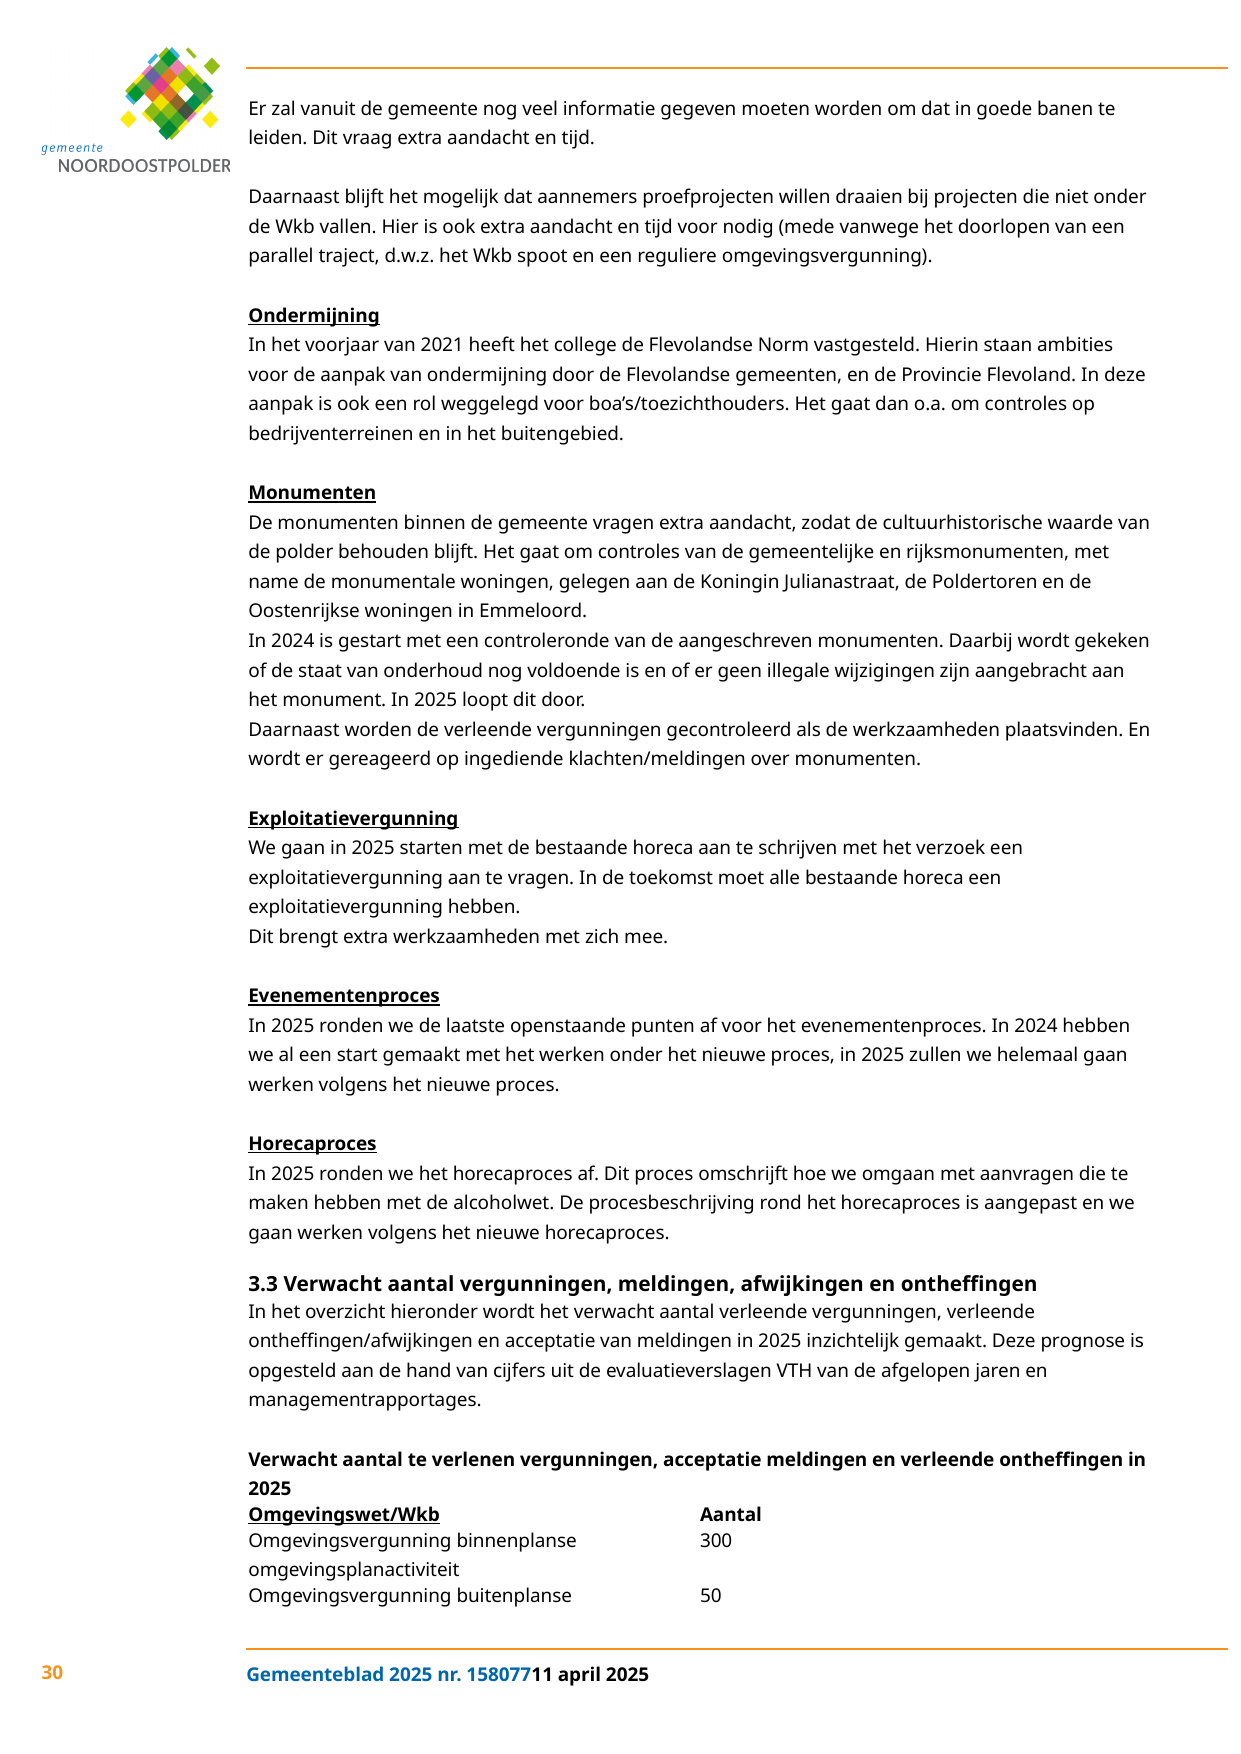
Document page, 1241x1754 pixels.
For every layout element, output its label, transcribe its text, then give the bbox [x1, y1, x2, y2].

text Dit brengt extra werkzaamheden met zich mee. [248, 923, 1152, 949]
text Daarnaast worden de verleende vergunningen gecontroleerd als de werkzaamheden plaatsvinden. En wordt er gereageerd op ingediende klachten/meldingen over monumenten. [248, 716, 1152, 771]
text 3.3 Verwacht aantal vergunningen, meldingen, afwijkingen en ontheffingen [248, 1269, 1152, 1298]
text We gaan in 2025 starten met de bestaande horeca aan te schrijven met het verzoek een exploitatievergunning aan te vragen. In de toekomst moet alle bestaande horeca een exploitatievergunning hebben. [248, 834, 1152, 919]
text Er zal vanuit de gemeente nog veel informatie gegeven moeten worden om dat in goede banen te leiden. Dit vraag extra aandacht en tijd. [248, 95, 1152, 150]
text In het voorjaar van 2021 heeft het college de Flevolandse Norm vastgesteld. Hierin staan ambities voor de aanpak van ondermijning door de Flevolandse gemeenten, en de Provincie Flevoland. In deze aanpak is ook een rol weggelegd voor boa’s/toezichthouders. Het gaat dan o.a. om controles op bedrijventerreinen en in het buitengebied. [248, 331, 1152, 446]
text Ondermijning [248, 302, 1152, 328]
table_cell 50 [700, 1582, 1152, 1608]
text De monumenten binnen de gemeente vragen extra aandacht, zodat de cultuurhistorische waarde van de polder behouden blijft. Het gaat om controles van de gemeentelijke en rijksmonumenten, met name de monumentale woningen, gelegen aan de Koningin Julianastraat, de Poldertoren en de Oostenrijkse woningen in Emmeloord. [248, 509, 1152, 623]
text In 2025 ronden we het horecaproces af. Dit proces omschrijft hoe we omgaan met aanvragen die te maken hebben met de alcoholwet. De procesbeschrijving rond het horecaproces is aangepast en we gaan werken volgens het nieuwe horecaproces. [248, 1160, 1152, 1245]
text Monumenten [248, 479, 1152, 505]
text Horecaproces [248, 1130, 1152, 1156]
table_cell Omgevingswet/Wkb [248, 1501, 700, 1527]
text Exploitatievergunning [248, 805, 1152, 831]
text Daarnaast blijft het mogelijk dat aannemers proefprojecten willen draaien bij projecten die niet onder de Wkb vallen. Hier is ook extra aandacht en tijd voor nodig (mede vanwege het doorlopen van een parallel traject, d.w.z. het Wkb spoot en een reguliere omgevingsvergunning). [248, 183, 1152, 268]
table_cell Aantal [700, 1501, 1152, 1527]
table_cell Omgevingsvergunning buitenplanse [248, 1582, 700, 1608]
table_cell Omgevingsvergunning binnenplanse omgevingsplanactiviteit [248, 1527, 700, 1582]
text In 2025 ronden we de laatste openstaande punten af voor het evenementenproces. In 2024 hebben we al een start gemaakt met het werken onder het nieuwe proces, in 2025 zullen we helemaal gaan werken volgens het nieuwe proces. [248, 1012, 1152, 1097]
text Evenementenproces [248, 982, 1152, 1008]
table_header Verwacht aantal te verlenen vergunningen, acceptatie meldingen en verleende ontheffingen in 2025 [248, 1446, 1152, 1501]
text In 2024 is gestart met een controleronde van de aangeschreven monumenten. Daarbij wordt gekeken of de staat van onderhoud nog voldoende is en of er geen illegale wijzigingen zijn aangebracht aan het monument. In 2025 loopt dit door. [248, 627, 1152, 712]
text In het overzicht hieronder wordt het verwacht aantal verleende vergunningen, verleende ontheffingen/afwijkingen en acceptatie van meldingen in 2025 inzichtelijk gemaakt. Deze prognose is opgesteld aan de hand van cijfers uit de evaluatieverslagen VTH van de afgelopen jaren en managementrapportages. [248, 1298, 1152, 1412]
table_cell 300 [700, 1527, 1152, 1582]
picture [41, 47, 231, 172]
